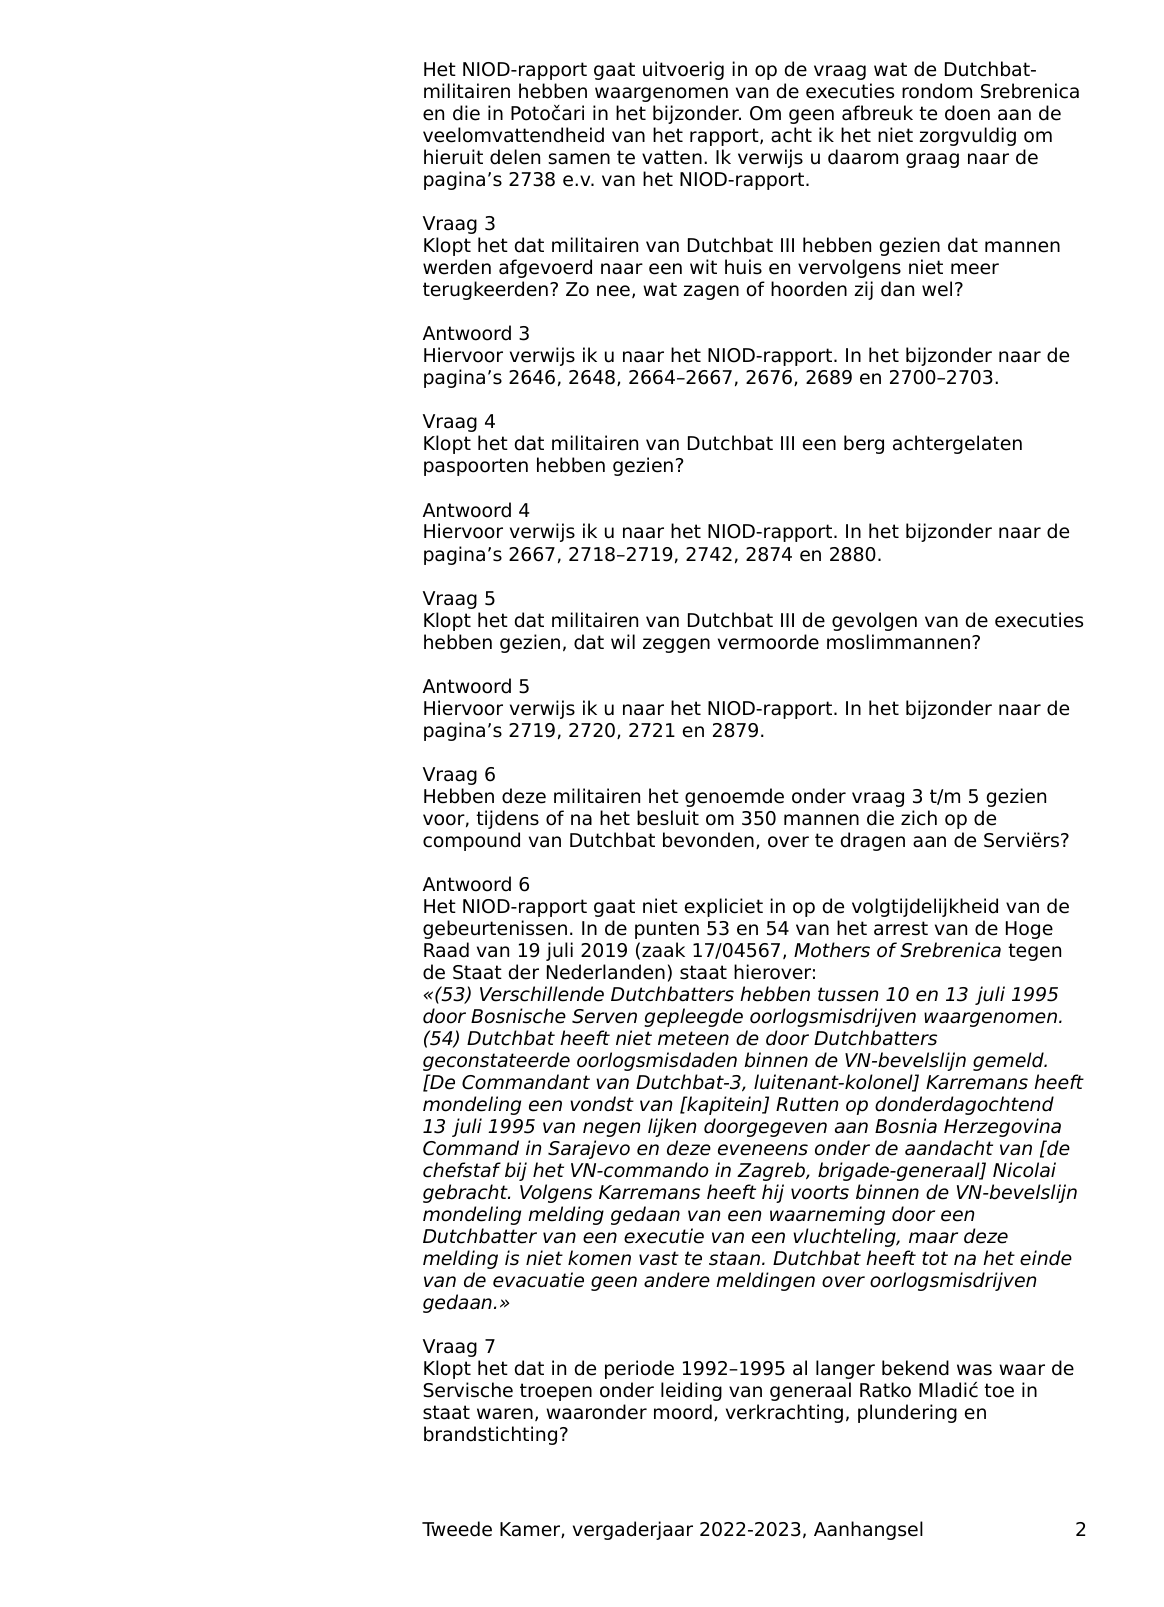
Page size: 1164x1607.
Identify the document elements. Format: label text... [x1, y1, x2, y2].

text Klopt het dat militairen van Dutchbat III de gevolgen van de executies hebben gezien, dat wil zeggen vermoorde moslimmannen? [422, 609, 1087, 653]
text Vraag 4 [422, 411, 1087, 433]
text Vraag 5 [422, 588, 1087, 609]
text Klopt het dat militairen van Dutchbat III een berg achtergelaten paspoorten hebben gezien? [422, 433, 1087, 477]
text Klopt het dat militairen van Dutchbat III hebben gezien dat mannen werden afgevoerd naar een wit huis en vervolgens niet meer terugkeerden? Zo nee, wat zagen of hoorden zij dan wel? [422, 235, 1087, 301]
text (54) Dutchbat heeft niet meteen de door Dutchbatters geconstateerde oorlogsmisdaden binnen de VN-bevelslijn gemeld. [De Commandant van Dutchbat-3, luitenant-kolonel] Karremans heeft mondeling een vondst van [kapitein] Rutten op donderdagochtend 13 juli 1995 van negen lijken doorgegeven aan Bosnia Herzegovina Command in Sarajevo en deze eveneens onder de aandacht van [de chefstaf bij het VN-commando in Zagreb, brigade-generaal] Nicolai gebracht. Volgens Karremans heeft hij voorts binnen de VN-bevelslijn mondeling melding gedaan van een waarneming door een Dutchbatter van een executie van een vluchteling, maar deze melding is niet komen vast te staan. Dutchbat heeft tot na het einde van de evacuatie geen andere meldingen over oorlogsmisdrijven gedaan.» [422, 1028, 1087, 1313]
text Vraag 7 [422, 1336, 1087, 1358]
text Hiervoor verwijs ik u naar het NIOD-rapport. In het bijzonder naar de pagina’s 2667, 2718–2719, 2742, 2874 en 2880. [422, 521, 1087, 565]
text Hiervoor verwijs ik u naar het NIOD-rapport. In het bijzonder naar de pagina’s 2719, 2720, 2721 en 2879. [422, 698, 1087, 742]
text Het NIOD-rapport gaat uitvoerig in op de vraag wat de Dutchbat-militairen hebben waargenomen van de executies rondom Srebrenica en die in Potočari in het bijzonder. Om geen afbreuk te doen aan de veelomvattendheid van het rapport, acht ik het niet zorgvuldig om hieruit delen samen te vatten. Ik verwijs u daarom graag naar de pagina’s 2738 e.v. van het NIOD-rapport. [422, 59, 1087, 191]
text Antwoord 5 [422, 676, 1087, 698]
text Klopt het dat in de periode 1992–1995 al langer bekend was waar de Servische troepen onder leiding van generaal Ratko Mladić toe in staat waren, waaronder moord, verkrachting, plundering en brandstichting? [422, 1358, 1087, 1446]
text Hiervoor verwijs ik u naar het NIOD-rapport. In het bijzonder naar de pagina’s 2646, 2648, 2664–2667, 2676, 2689 en 2700–2703. [422, 345, 1087, 389]
text Antwoord 6 [422, 874, 1087, 896]
text Vraag 3 [422, 213, 1087, 235]
text Het NIOD-rapport gaat niet expliciet in op de volgtijdelijkheid van de gebeurtenissen. In de punten 53 en 54 van het arrest van de Hoge Raad van 19 juli 2019 (zaak 17/04567, Mothers of Srebrenica tegen de Staat der Nederlanden) staat hierover: [422, 896, 1087, 984]
text Vraag 6 [422, 764, 1087, 786]
text Antwoord 3 [422, 323, 1087, 345]
text «(53) Verschillende Dutchbatters hebben tussen 10 en 13 juli 1995 door Bosnische Serven gepleegde oorlogsmisdrijven waargenomen. [422, 984, 1087, 1028]
text Hebben deze militairen het genoemde onder vraag 3 t/m 5 gezien voor, tijdens of na het besluit om 350 mannen die zich op de compound van Dutchbat bevonden, over te dragen aan de Serviërs? [422, 786, 1087, 852]
text Antwoord 4 [422, 499, 1087, 521]
